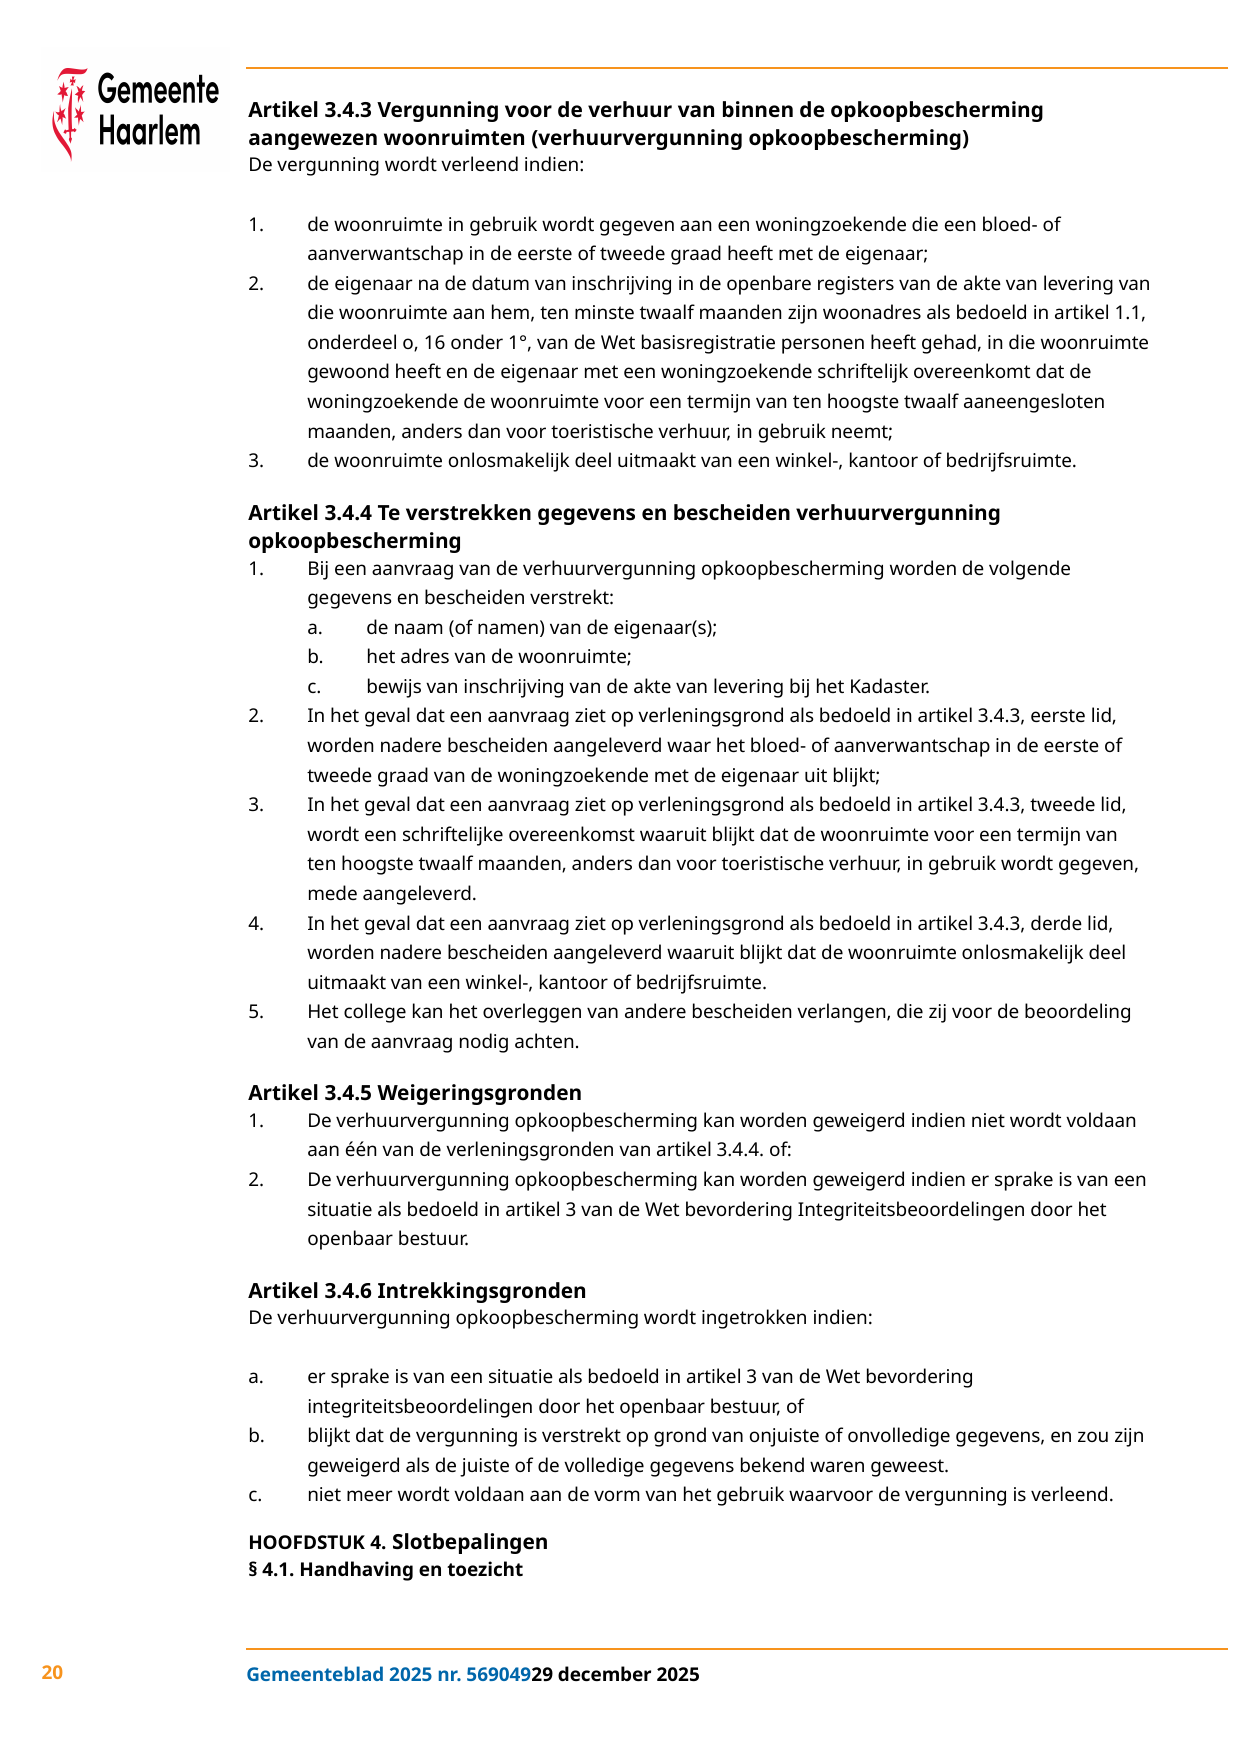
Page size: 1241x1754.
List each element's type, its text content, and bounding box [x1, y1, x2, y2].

list In het geval dat een aanvraag ziet op verleningsgrond als bedoeld in artikel 3.4.3, eerste lid, worden nadere bescheiden aangeleverd waar het bloed- of aanverwantschap in de eerste of tweede graad van de woningzoekende met de eigenaar uit blijkt; [248, 703, 1152, 788]
text Artikel 3.4.6 Intrekkingsgronden [248, 1276, 1152, 1304]
list De verhuurvergunning opkoopbescherming kan worden geweigerd indien er sprake is van een situatie als bedoeld in artikel 3 van de Wet bevordering Integriteitsbeoordelingen door het openbaar bestuur. [248, 1166, 1152, 1251]
list Het college kan het overleggen van andere bescheiden verlangen, die zij voor de beoordeling van de aanvraag nodig achten. [248, 998, 1152, 1054]
list het adres van de woonruimte; [307, 643, 1152, 669]
list niet meer wordt voldaan aan de vorm van het gebruik waarvoor de vergunning is verleend. [248, 1482, 1152, 1507]
text Artikel 3.4.3 Vergunning voor de verhuur van binnen de opkoopbescherming aangewezen woonruimten (verhuurvergunning opkoopbescherming) [248, 95, 1152, 152]
list De verhuurvergunning opkoopbescherming kan worden geweigerd indien niet wordt voldaan aan één van de verleningsgronden van artikel 3.4.4. of: [248, 1107, 1152, 1162]
list de woonruimte onlosmakelijk deel uitmaakt van een winkel-, kantoor of bedrijfsruimte. [248, 447, 1152, 473]
list In het geval dat een aanvraag ziet op verleningsgrond als bedoeld in artikel 3.4.3, derde lid, worden nadere bescheiden aangeleverd waaruit blijkt dat de woonruimte onlosmakelijk deel uitmaakt van een winkel-, kantoor of bedrijfsruimte. [248, 910, 1152, 995]
text § 4.1. Handhaving en toezicht [248, 1556, 1152, 1581]
picture [41, 47, 231, 172]
list bewijs van inschrijving van de akte van levering bij het Kadaster. [307, 673, 1152, 699]
list de eigenaar na de datum van inschrijving in de openbare registers van de akte van levering van die woonruimte aan hem, ten minste twaalf maanden zijn woonadres als bedoeld in artikel 1.1, onderdeel o, 16 onder 1°, van de Wet basisregistratie personen heeft gehad, in die woonruimte gewoond heeft en de eigenaar met een woningzoekende schriftelijk overeenkomt dat de woningzoekende de woonruimte voor een termijn van ten hoogste twaalf aaneengesloten maanden, anders dan voor toeristische verhuur, in gebruik neemt; [248, 270, 1152, 444]
text De vergunning wordt verleend indien: [248, 152, 1152, 177]
text De verhuurvergunning opkoopbescherming wordt ingetrokken indien: [248, 1304, 1152, 1330]
list In het geval dat een aanvraag ziet op verleningsgrond als bedoeld in artikel 3.4.3, tweede lid, wordt een schriftelijke overeenkomst waaruit blijkt dat de woonruimte voor een termijn van ten hoogste twaalf maanden, anders dan voor toeristische verhuur, in gebruik wordt gegeven, mede aangeleverd. [248, 791, 1152, 906]
text Artikel 3.4.4 Te verstrekken gegevens en bescheiden verhuurvergunning opkoopbescherming [248, 498, 1152, 555]
text HOOFDSTUK 4. Slotbepalingen [248, 1527, 1152, 1556]
text Artikel 3.4.5 Weigeringsgronden [248, 1078, 1152, 1107]
list blijkt dat de vergunning is verstrekt op grond van onjuiste of onvolledige gegevens, en zou zijn geweigerd als de juiste of de volledige gegevens bekend waren geweest. [248, 1422, 1152, 1478]
list de woonruimte in gebruik wordt gegeven aan een woningzoekende die een bloed- of aanverwantschap in de eerste of tweede graad heeft met de eigenaar; [248, 211, 1152, 266]
list Bij een aanvraag van de verhuurvergunning opkoopbescherming worden de volgende gegevens en bescheiden verstrekt: [248, 555, 1152, 610]
list de naam (of namen) van de eigenaar(s); [307, 614, 1152, 640]
list er sprake is van een situatie als bedoeld in artikel 3 van de Wet bevordering integriteitsbeoordelingen door het openbaar bestuur, of [248, 1363, 1152, 1419]
